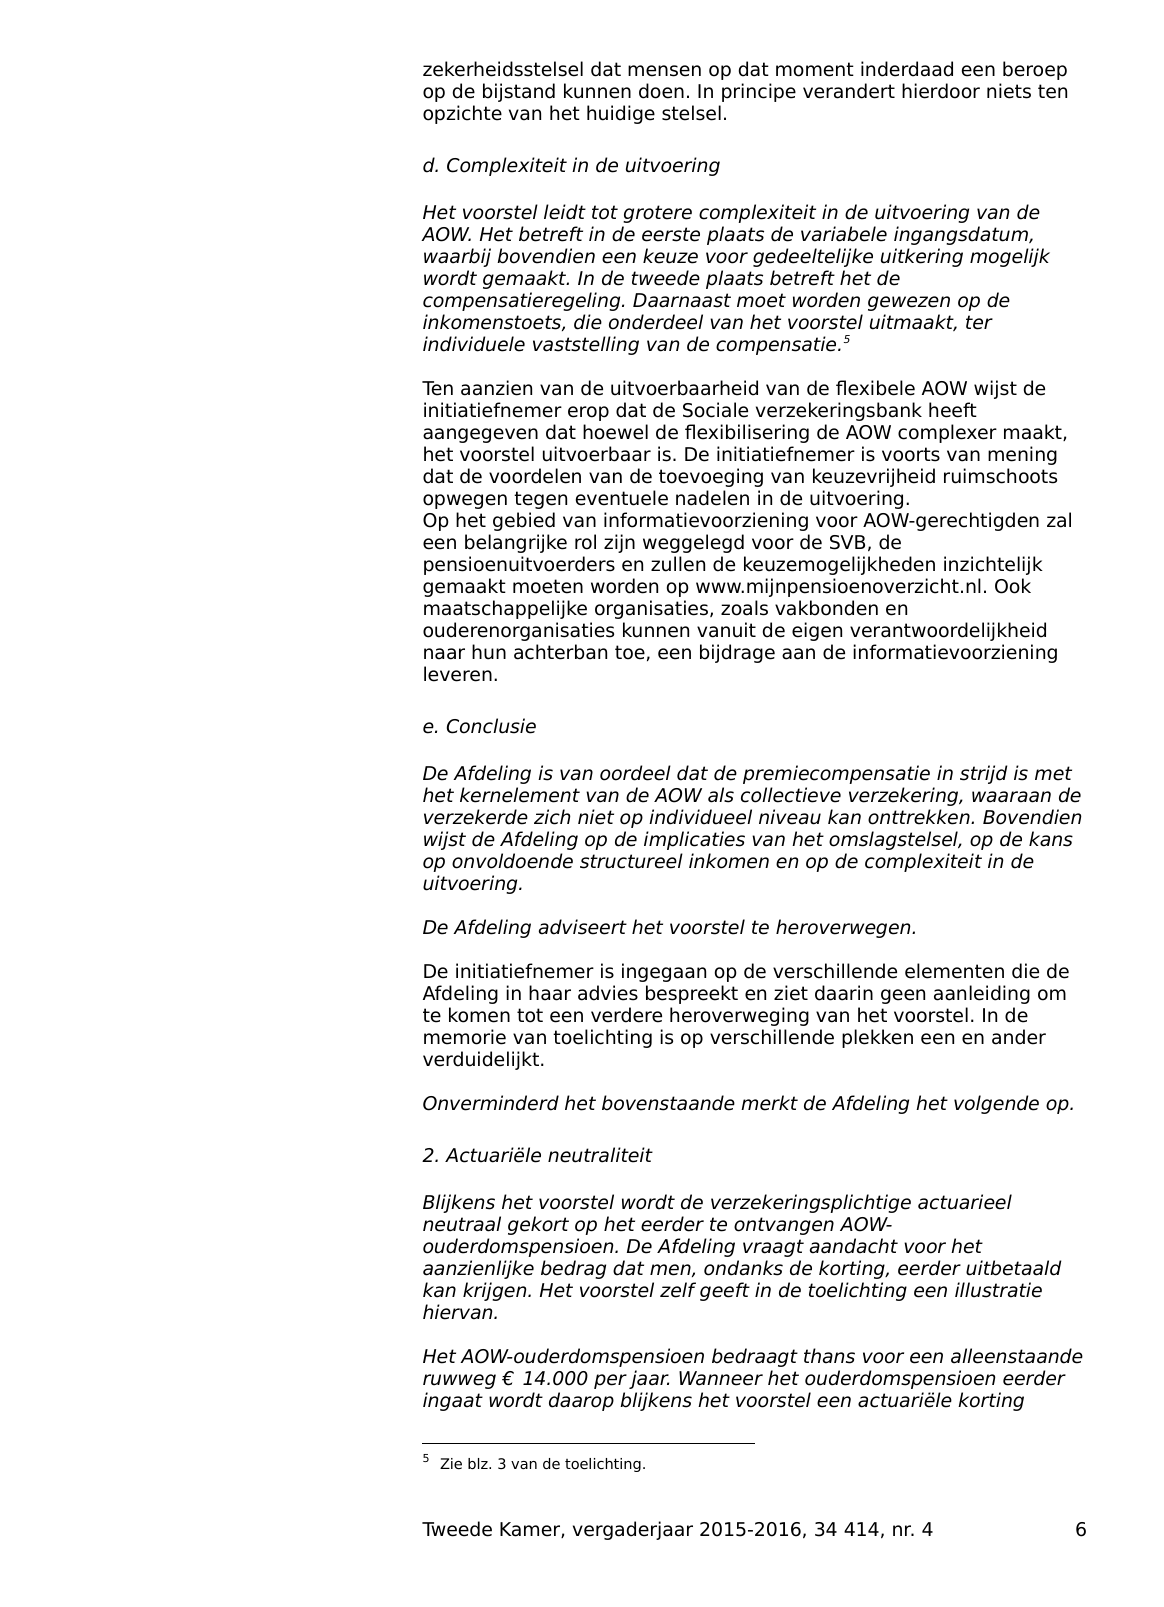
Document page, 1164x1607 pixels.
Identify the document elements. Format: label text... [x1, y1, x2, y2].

text Zie blz. 3 van de toelichting. [422, 1452, 1087, 1474]
text De Afdeling is van oordeel dat de premiecompensatie in strijd is met het kernelement van de AOW als collectieve verzekering, waaraan de verzekerde zich niet op individueel niveau kan onttrekken. Bovendien wijst de Afdeling op de implicaties van het omslagstelsel, op de kans op onvoldoende structureel inkomen en op de complexiteit in de uitvoering. [422, 763, 1087, 894]
subtitle d. Complexiteit in de uitvoering [422, 155, 1087, 177]
subtitle e. Conclusie [422, 716, 1087, 738]
text Onverminderd het bovenstaande merkt de Afdeling het volgende op. [422, 1093, 1087, 1115]
text Ten aanzien van de uitvoerbaarheid van de flexibele AOW wijst de initiatiefnemer erop dat de Sociale verzekeringsbank heeft aangegeven dat hoewel de flexibilisering de AOW complexer maakt, het voorstel uitvoerbaar is. De initiatiefnemer is voorts van mening dat de voordelen van de toevoeging van keuzevrijheid ruimschoots opwegen tegen eventuele nadelen in de uitvoering. [422, 378, 1087, 510]
text Het voorstel leidt tot grotere complexiteit in de uitvoering van de AOW. Het betreft in de eerste plaats de variabele ingangsdatum, waarbij bovendien een keuze voor gedeeltelijke uitkering mogelijk wordt gemaakt. In de tweede plaats betreft het de compensatieregeling. Daarnaast moet worden gewezen op de inkomenstoets, die onderdeel van het voorstel uitmaakt, ter individuele vaststelling van de compensatie. [422, 202, 1087, 356]
text zekerheidsstelsel dat mensen op dat moment inderdaad een beroep op de bijstand kunnen doen. In principe verandert hierdoor niets ten opzichte van het huidige stelsel. [422, 59, 1087, 125]
text Blijkens het voorstel wordt de verzekeringsplichtige actuarieel neutraal gekort op het eerder te ontvangen AOW-ouderdomspensioen. De Afdeling vraagt aandacht voor het aanzienlijke bedrag dat men, ondanks de korting, eerder uitbetaald kan krijgen. Het voorstel zelf geeft in de toelichting een illustratie hiervan. [422, 1192, 1087, 1324]
text Het AOW-ouderdomspensioen bedraagt thans voor een alleenstaande ruwweg € 14.000 per jaar. Wanneer het ouderdomspensioen eerder ingaat wordt daarop blijkens het voorstel een actuariële korting [422, 1346, 1087, 1412]
text De initiatiefnemer is ingegaan op de verschillende elementen die de Afdeling in haar advies bespreekt en ziet daarin geen aanleiding om te komen tot een verdere heroverweging van het voorstel. In de memorie van toelichting is op verschillende plekken een en ander verduidelijkt. [422, 961, 1087, 1071]
text Op het gebied van informatievoorziening voor AOW-gerechtigden zal een belangrijke rol zijn weggelegd voor de SVB, de pensioenuitvoerders en zullen de keuzemogelijkheden inzichtelijk gemaakt moeten worden op www.mijnpensioenoverzicht.nl. Ook maatschappelijke organisaties, zoals vakbonden en ouderenorganisaties kunnen vanuit de eigen verantwoordelijkheid naar hun achterban toe, een bijdrage aan de informatievoorziening leveren. [422, 510, 1087, 686]
text De Afdeling adviseert het voorstel te heroverwegen. [422, 917, 1087, 939]
subtitle 2. Actuariële neutraliteit [422, 1145, 1087, 1167]
